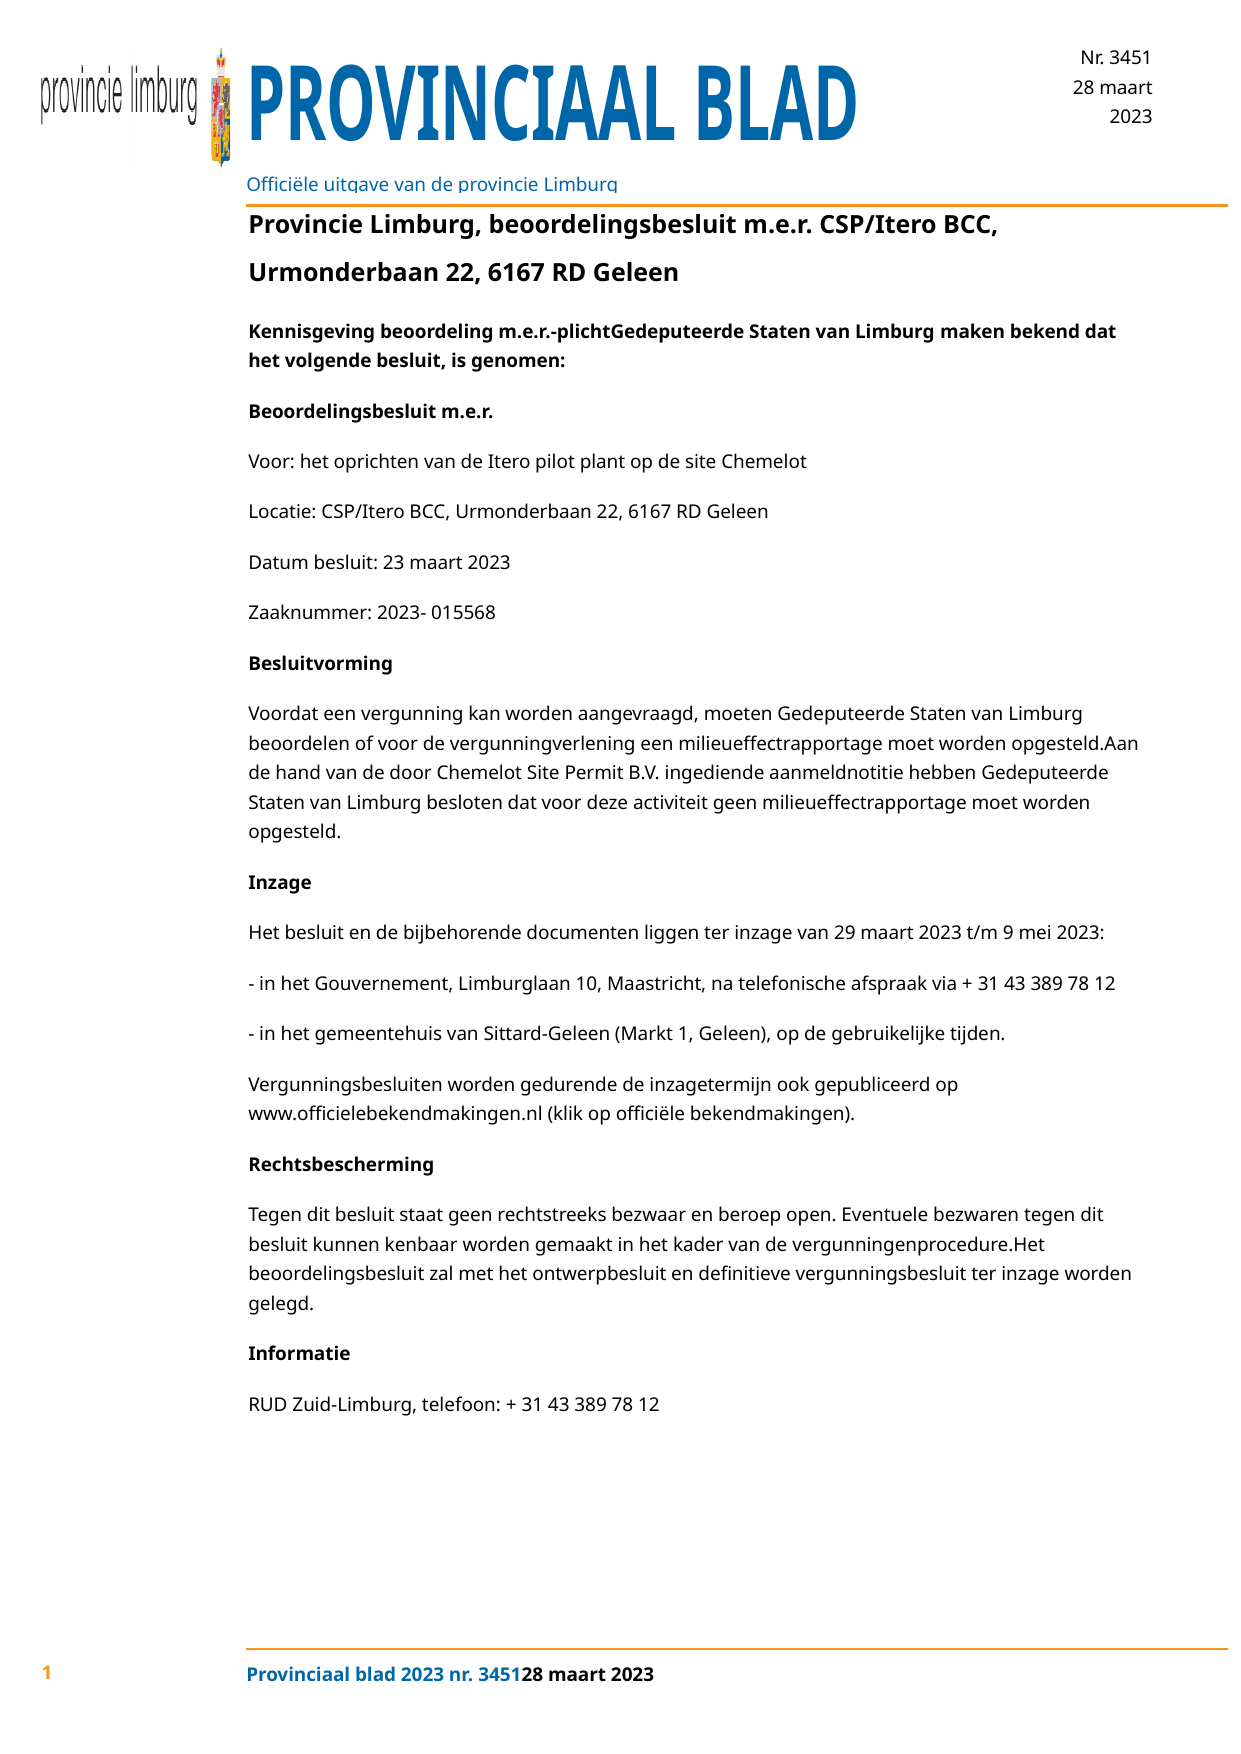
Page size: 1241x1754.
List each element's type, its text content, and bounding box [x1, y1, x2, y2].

text Beoordelingsbesluit m.e.r. [248, 398, 1152, 424]
text Inzage [248, 869, 1152, 895]
picture [41, 47, 231, 172]
text Voordat een vergunning kan worden aangevraagd, moeten Gedeputeerde Staten van Limburg beoordelen of voor de vergunningverlening een milieueffectrapportage moet worden opgesteld.Aan de hand van de door Chemelot Site Permit B.V. ingediende aanmeldnotitie hebben Gedeputeerde Staten van Limburg besloten dat voor deze activiteit geen milieueffectrapportage moet worden opgesteld. [248, 700, 1152, 844]
text Datum besluit: 23 maart 2023 [248, 549, 1152, 575]
text Informatie [248, 1340, 1152, 1366]
text Kennisgeving beoordeling m.e.r.-plichtGedeputeerde Staten van Limburg maken bekend dat het volgende besluit, is genomen: [248, 318, 1152, 373]
text Tegen dit besluit staat geen rechtstreeks bezwaar en beroep open. Eventuele bezwaren tegen dit besluit kunnen kenbaar worden gemaakt in het kader van de vergunningenprocedure.Het beoordelingsbesluit zal met het ontwerpbesluit en definitieve vergunningsbesluit ter inzage worden gelegd. [248, 1201, 1152, 1316]
text - in het Gouvernement, Limburglaan 10, Maastricht, na telefonische afspraak via + 31 43 389 78 12 [248, 970, 1152, 996]
text Locatie: CSP/Itero BCC, Urmonderbaan 22, 6167 RD Geleen [248, 499, 1152, 524]
text Het besluit en de bijbehorende documenten liggen ter inzage van 29 maart 2023 t/m 9 mei 2023: [248, 919, 1152, 945]
text Rechtsbescherming [248, 1151, 1152, 1177]
text Vergunningsbesluiten worden gedurende de inzagetermijn ook gepubliceerd op www.officielebekendmakingen.nl (klik op officiële bekendmakingen). [248, 1071, 1152, 1126]
text - in het gemeentehuis van Sittard-Geleen (Markt 1, Geleen), op de gebruikelijke tijden. [248, 1020, 1152, 1046]
text RUD Zuid-Limburg, telefoon: + 31 43 389 78 12 [248, 1391, 1152, 1417]
text Zaaknummer: 2023- 015568 [248, 599, 1152, 625]
text Provincie Limburg, beoordelingsbesluit m.e.r. CSP/Itero BCC, Urmonderbaan 22, 6167 RD Geleen [248, 207, 1152, 288]
text Besluitvorming [248, 650, 1152, 676]
text Voor: het oprichten van de Itero pilot plant op de site Chemelot [248, 448, 1152, 474]
